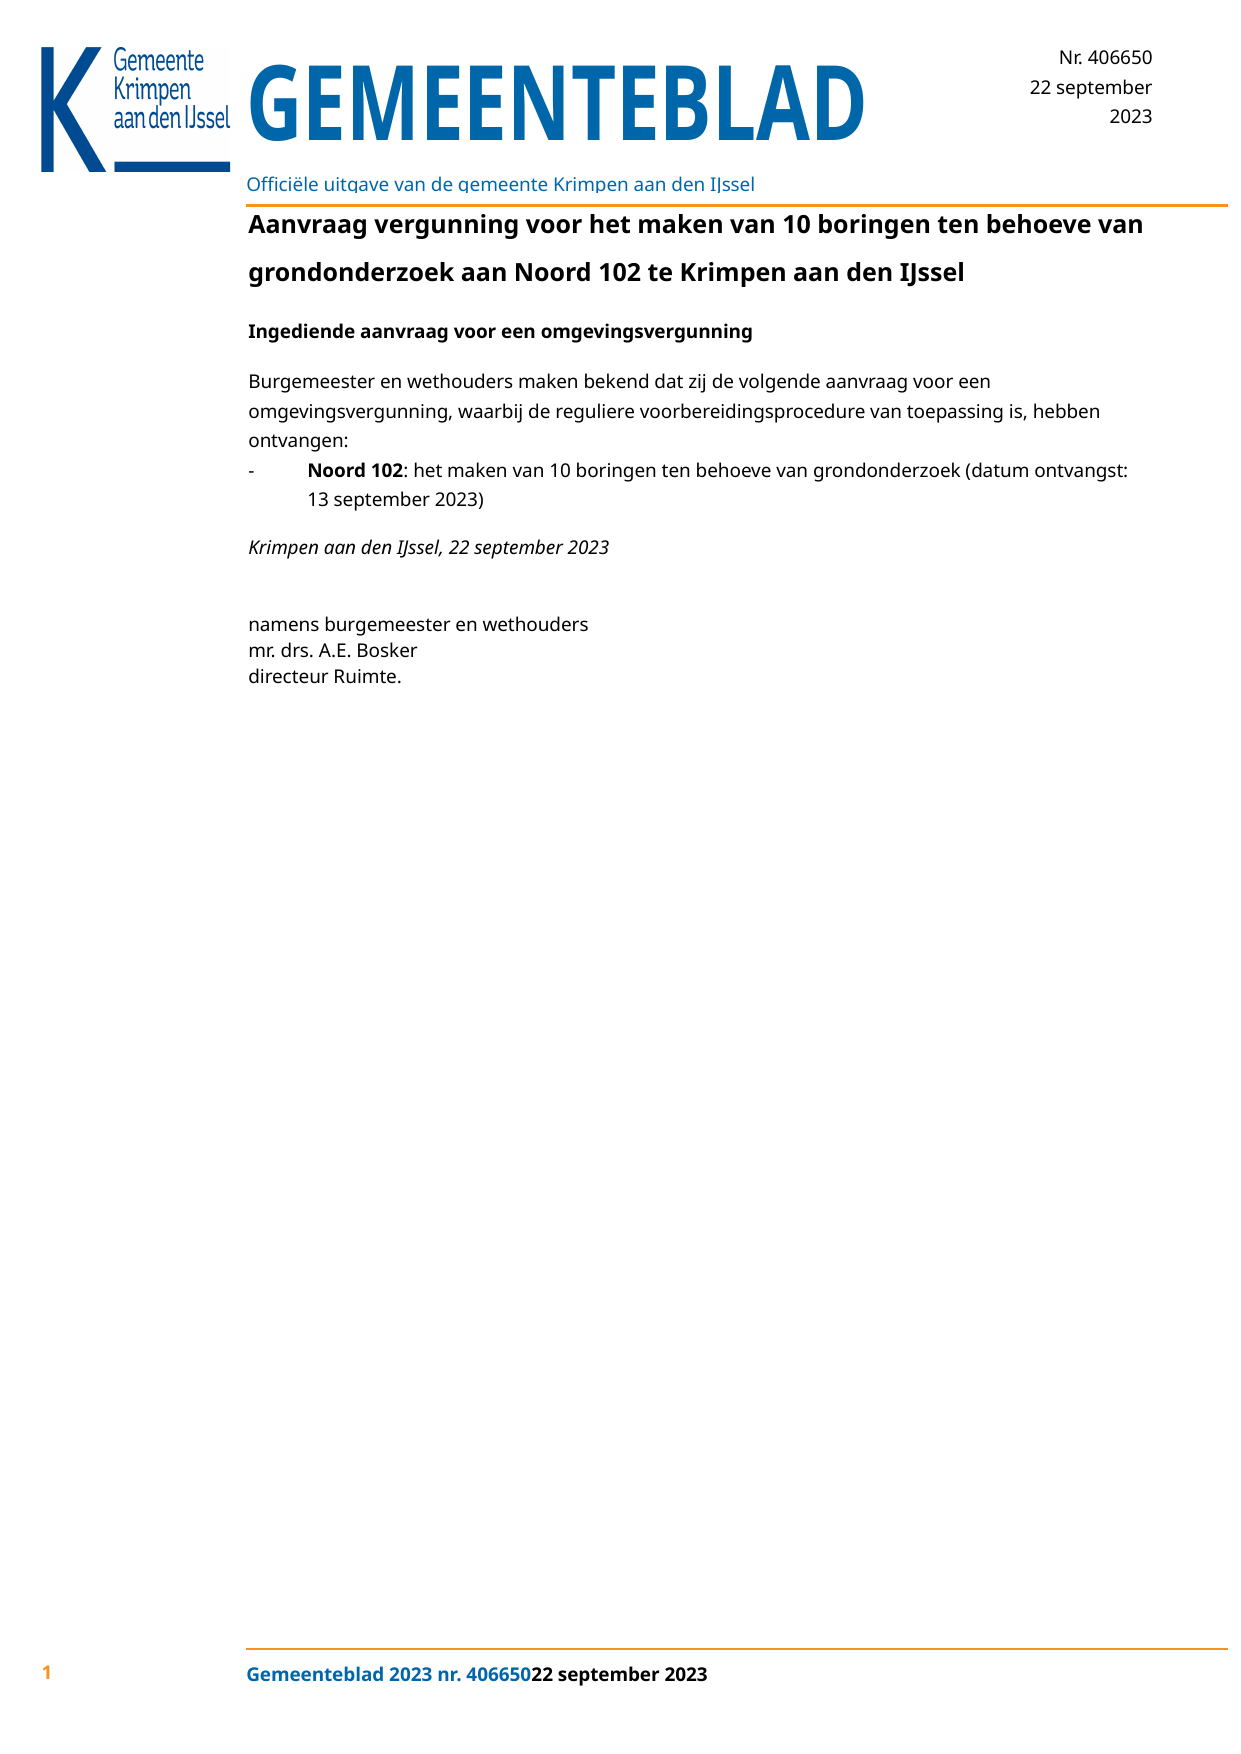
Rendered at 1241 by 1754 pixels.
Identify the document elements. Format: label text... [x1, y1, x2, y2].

picture [41, 47, 231, 172]
text Krimpen aan den IJssel, 22 september 2023 [248, 534, 1152, 560]
text Ingediende aanvraag voor een omgevingsvergunning [248, 318, 1152, 344]
text namens burgemeester en wethouders [248, 612, 1152, 637]
text directeur Ruimte. [248, 663, 1152, 689]
text Burgemeester en wethouders maken bekend dat zij de volgende aanvraag voor een omgevingsvergunning, waarbij de reguliere voorbereidingsprocedure van toepassing is, hebben ontvangen: [248, 368, 1152, 453]
text Aanvraag vergunning voor het maken van 10 boringen ten behoeve van grondonderzoek aan Noord 102 te Krimpen aan den IJssel [248, 207, 1152, 288]
text mr. drs. A.E. Bosker [248, 637, 1152, 663]
list Noord 102: het maken van 10 boringen ten behoeve van grondonderzoek (datum ontvangst: 13 september 2023) [248, 457, 1152, 512]
